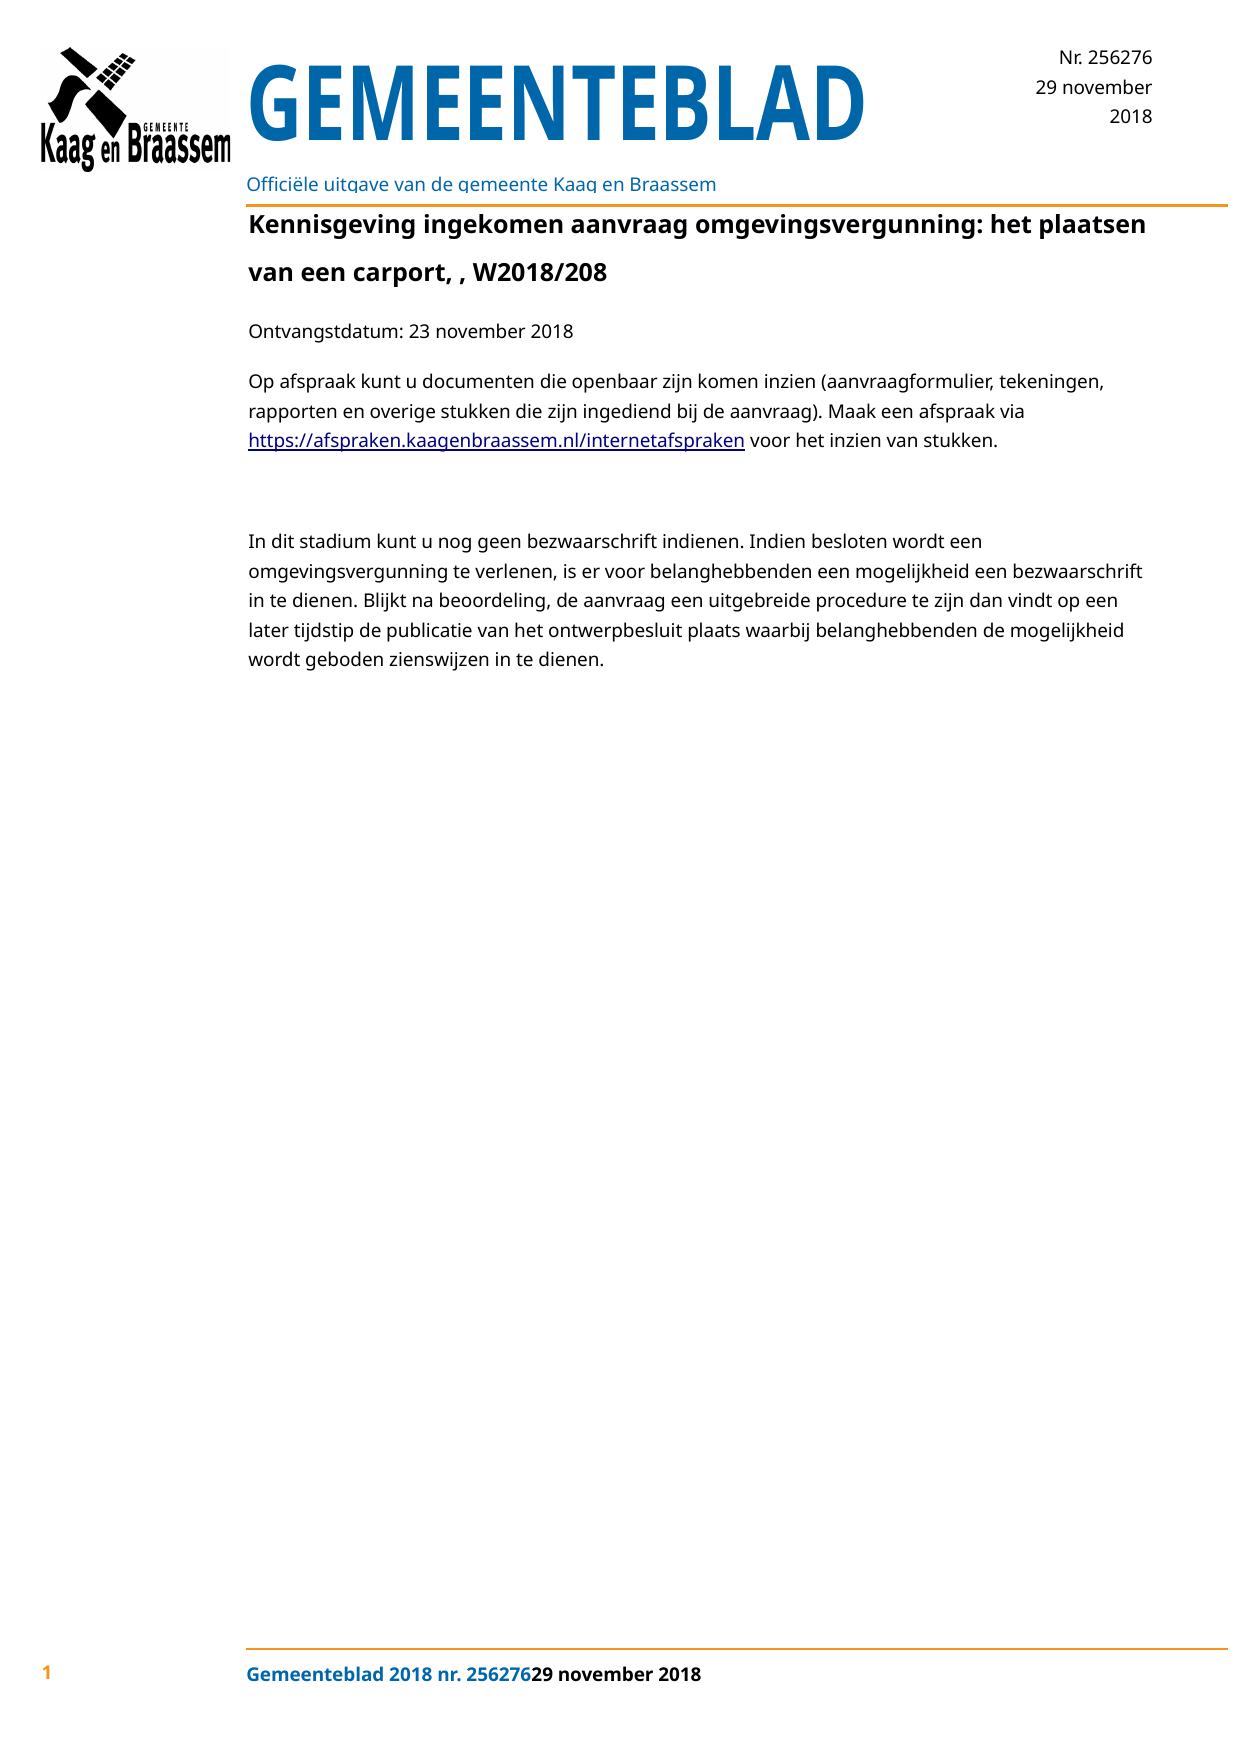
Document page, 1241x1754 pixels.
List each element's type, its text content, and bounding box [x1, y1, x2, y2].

picture [41, 47, 231, 172]
text Ontvangstdatum: 23 november 2018 [248, 318, 1152, 344]
text Kennisgeving ingekomen aanvraag omgevingsvergunning: het plaatsen van een carport, , W2018/208 [248, 207, 1152, 288]
text Op afspraak kunt u documenten die openbaar zijn komen inzien (aanvraagformulier, tekeningen, rapporten en overige stukken die zijn ingediend bij de aanvraag). Maak een afspraak via https://afspraken.kaagenbraassem.nl/internetafspraken voor het inzien van stukken. [248, 368, 1152, 453]
text In dit stadium kunt u nog geen bezwaarschrift indienen. Indien besloten wordt een omgevingsvergunning te verlenen, is er voor belanghebbenden een mogelijkheid een bezwaarschrift in te dienen. Blijkt na beoordeling, de aanvraag een uitgebreide procedure te zijn dan vindt op een later tijdstip de publicatie van het ontwerpbesluit plaats waarbij belanghebbenden de mogelijkheid wordt geboden zienswijzen in te dienen. [248, 528, 1152, 672]
